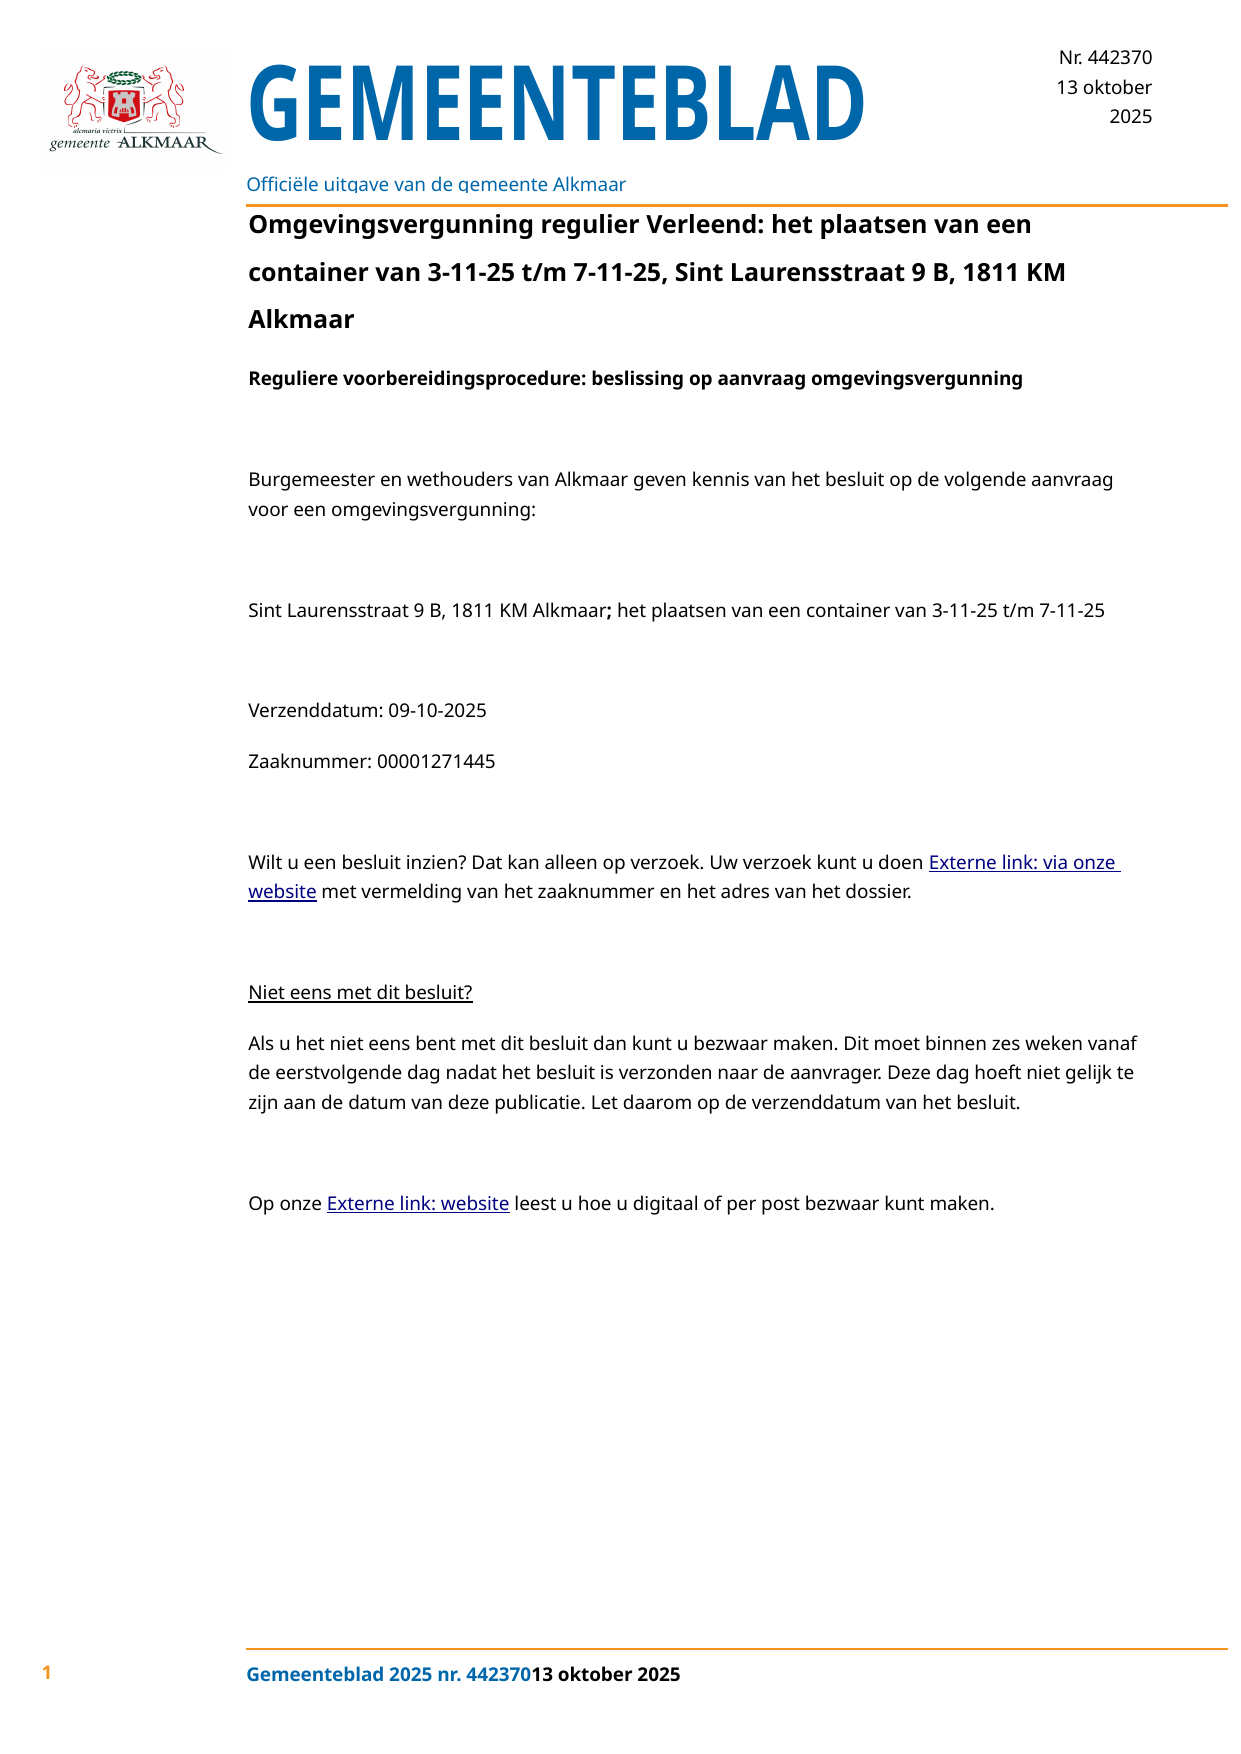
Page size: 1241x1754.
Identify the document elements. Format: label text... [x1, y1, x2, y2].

text Wilt u een besluit inzien? Dat kan alleen op verzoek. Uw verzoek kunt u doen Externe link: via onze website met vermelding van het zaaknummer en het adres van het dossier. [248, 849, 1152, 904]
text Omgevingsvergunning regulier Verleend: het plaatsen van een container van 3-11-25 t/m 7-11-25, Sint Laurensstraat 9 B, 1811 KM Alkmaar [248, 207, 1152, 336]
text Burgemeester en wethouders van Alkmaar geven kennis van het besluit op de volgende aanvraag voor een omgevingsvergunning: [248, 466, 1152, 522]
text Zaaknummer: 00001271445 [248, 748, 1152, 774]
text Op onze Externe link: website leest u hoe u digitaal of per post bezwaar kunt maken. [248, 1190, 1152, 1215]
picture [41, 47, 231, 172]
text Verzenddatum: 09-10-2025 [248, 698, 1152, 723]
text Niet eens met dit besluit? [248, 979, 1152, 1005]
text Reguliere voorbereidingsprocedure: beslissing op aanvraag omgevingsvergunning [248, 366, 1152, 391]
text Als u het niet eens bent met dit besluit dan kunt u bezwaar maken. Dit moet binnen zes weken vanaf de eerstvolgende dag nadat het besluit is verzonden naar de aanvrager. Deze dag hoeft niet gelijk te zijn aan de datum van deze publicatie. Let daarom op de verzenddatum van het besluit. [248, 1030, 1152, 1114]
text Sint Laurensstraat 9 B, 1811 KM Alkmaar; het plaatsen van een container van 3-11-25 t/m 7-11-25 [248, 597, 1152, 622]
